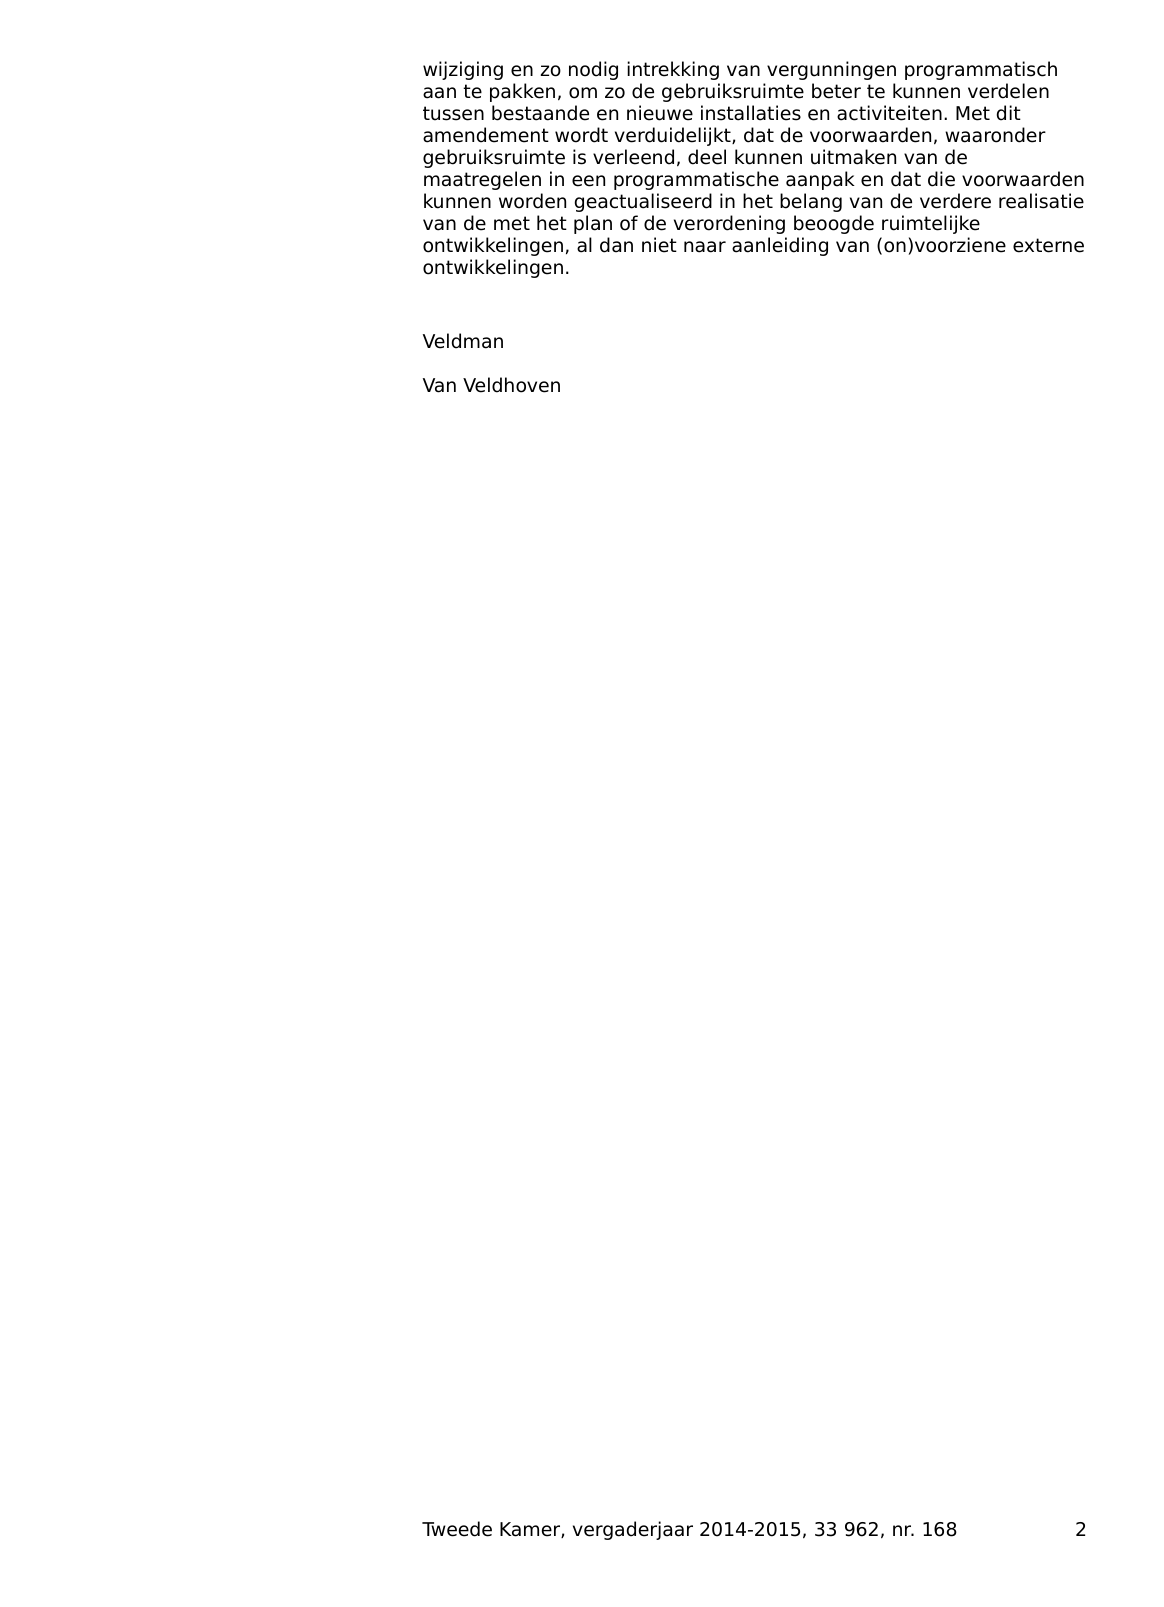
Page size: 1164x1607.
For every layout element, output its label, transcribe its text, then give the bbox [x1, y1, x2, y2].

text Veldman Van Veldhoven [422, 309, 1087, 397]
text wijziging en zo nodig intrekking van vergunningen programmatisch aan te pakken, om zo de gebruiksruimte beter te kunnen verdelen tussen bestaande en nieuwe installaties en activiteiten. Met dit amendement wordt verduidelijkt, dat de voorwaarden, waaronder gebruiksruimte is verleend, deel kunnen uitmaken van de maatregelen in een programmatische aanpak en dat die voorwaarden kunnen worden geactualiseerd in het belang van de verdere realisatie van de met het plan of de verordening beoogde ruimtelijke ontwikkelingen, al dan niet naar aanleiding van (on)voorziene externe ontwikkelingen. [422, 59, 1087, 279]
